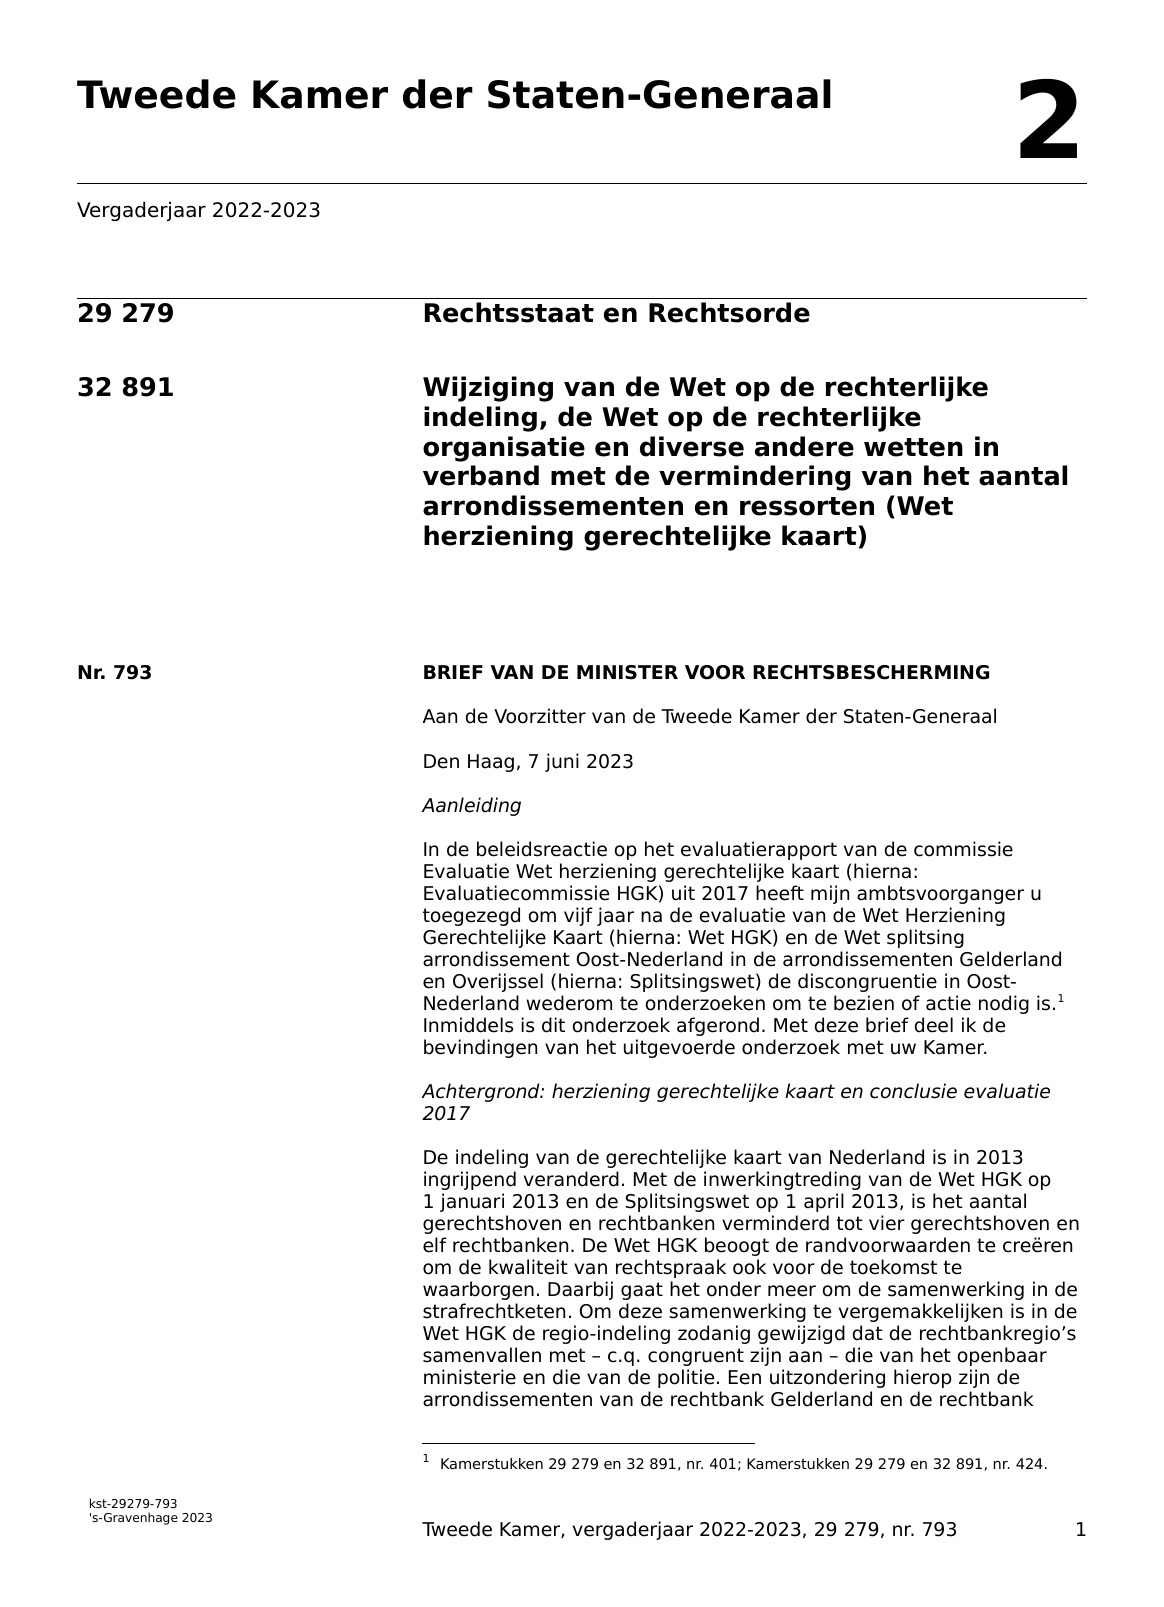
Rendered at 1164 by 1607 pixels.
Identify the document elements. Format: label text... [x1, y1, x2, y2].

subtitle Achtergrond: herziening gerechtelijke kaart en conclusie evaluatie 2017 [422, 1081, 1087, 1125]
text In de beleidsreactie op het evaluatierapport van de commissie Evaluatie Wet herziening gerechtelijke kaart (hierna: Evaluatiecommissie HGK) uit 2017 heeft mijn ambtsvoorganger u toegezegd om vijf jaar na de evaluatie van de Wet Herziening Gerechtelijke Kaart (hierna: Wet HGK) en de Wet splitsing arrondissement Oost-Nederland in de arrondissementen Gelderland en Overijssel (hierna: Splitsingswet) de discongruentie in Oost-Nederland wederom te onderzoeken om te bezien of actie nodig is. Inmiddels is dit onderzoek afgerond. Met deze brief deel ik de bevindingen van het uitgevoerde onderzoek met uw Kamer. [422, 839, 1087, 1059]
text kst-29279-793 [88, 1497, 323, 1511]
text Kamerstukken 29 279 en 32 891, nr. 401; Kamerstukken 29 279 en 32 891, nr. 424. [422, 1452, 1087, 1474]
table_header Tweede Kamer der Staten-Generaal [77, 59, 886, 183]
subtitle Nr. 793 BRIEF VAN DE MINISTER VOOR RECHTSBESCHERMING [77, 662, 1087, 684]
table_cell Vergaderjaar 2022-2023 [77, 184, 1087, 298]
subtitle 32 891 Wijziging van de Wet op de rechterlijke indeling, de Wet op de rechterlijke organisatie en diverse andere wetten in verband met de vermindering van het aantal arrondissementen en ressorten (Wet herziening gerechtelijke kaart) [77, 373, 1087, 551]
subtitle Aanleiding [422, 795, 1087, 817]
text 's-Gravenhage 2023 [88, 1511, 323, 1525]
table_header 2 [886, 59, 1087, 183]
text Den Haag, 7 juni 2023 [422, 751, 1087, 772]
subtitle 29 279 Rechtsstaat en Rechtsorde [77, 299, 1087, 329]
text De indeling van de gerechtelijke kaart van Nederland is in 2013 ingrijpend veranderd. Met de inwerkingtreding van de Wet HGK op 1 januari 2013 en de Splitsingswet op 1 april 2013, is het aantal gerechtshoven en rechtbanken verminderd tot vier gerechtshoven en elf rechtbanken. De Wet HGK beoogt de randvoorwaarden te creëren om de kwaliteit van rechtspraak ook voor de toekomst te waarborgen. Daarbij gaat het onder meer om de samenwerking in de strafrechtketen. Om deze samenwerking te vergemakkelijken is in de Wet HGK de regio-indeling zodanig gewijzigd dat de rechtbankregio’s samenvallen met – c.q. congruent zijn aan – die van het openbaar ministerie en die van de politie. Een uitzondering hierop zijn de arrondissementen van de rechtbank Gelderland en de rechtbank [422, 1147, 1087, 1411]
text Aan de Voorzitter van de Tweede Kamer der Staten-Generaal [422, 706, 1087, 728]
